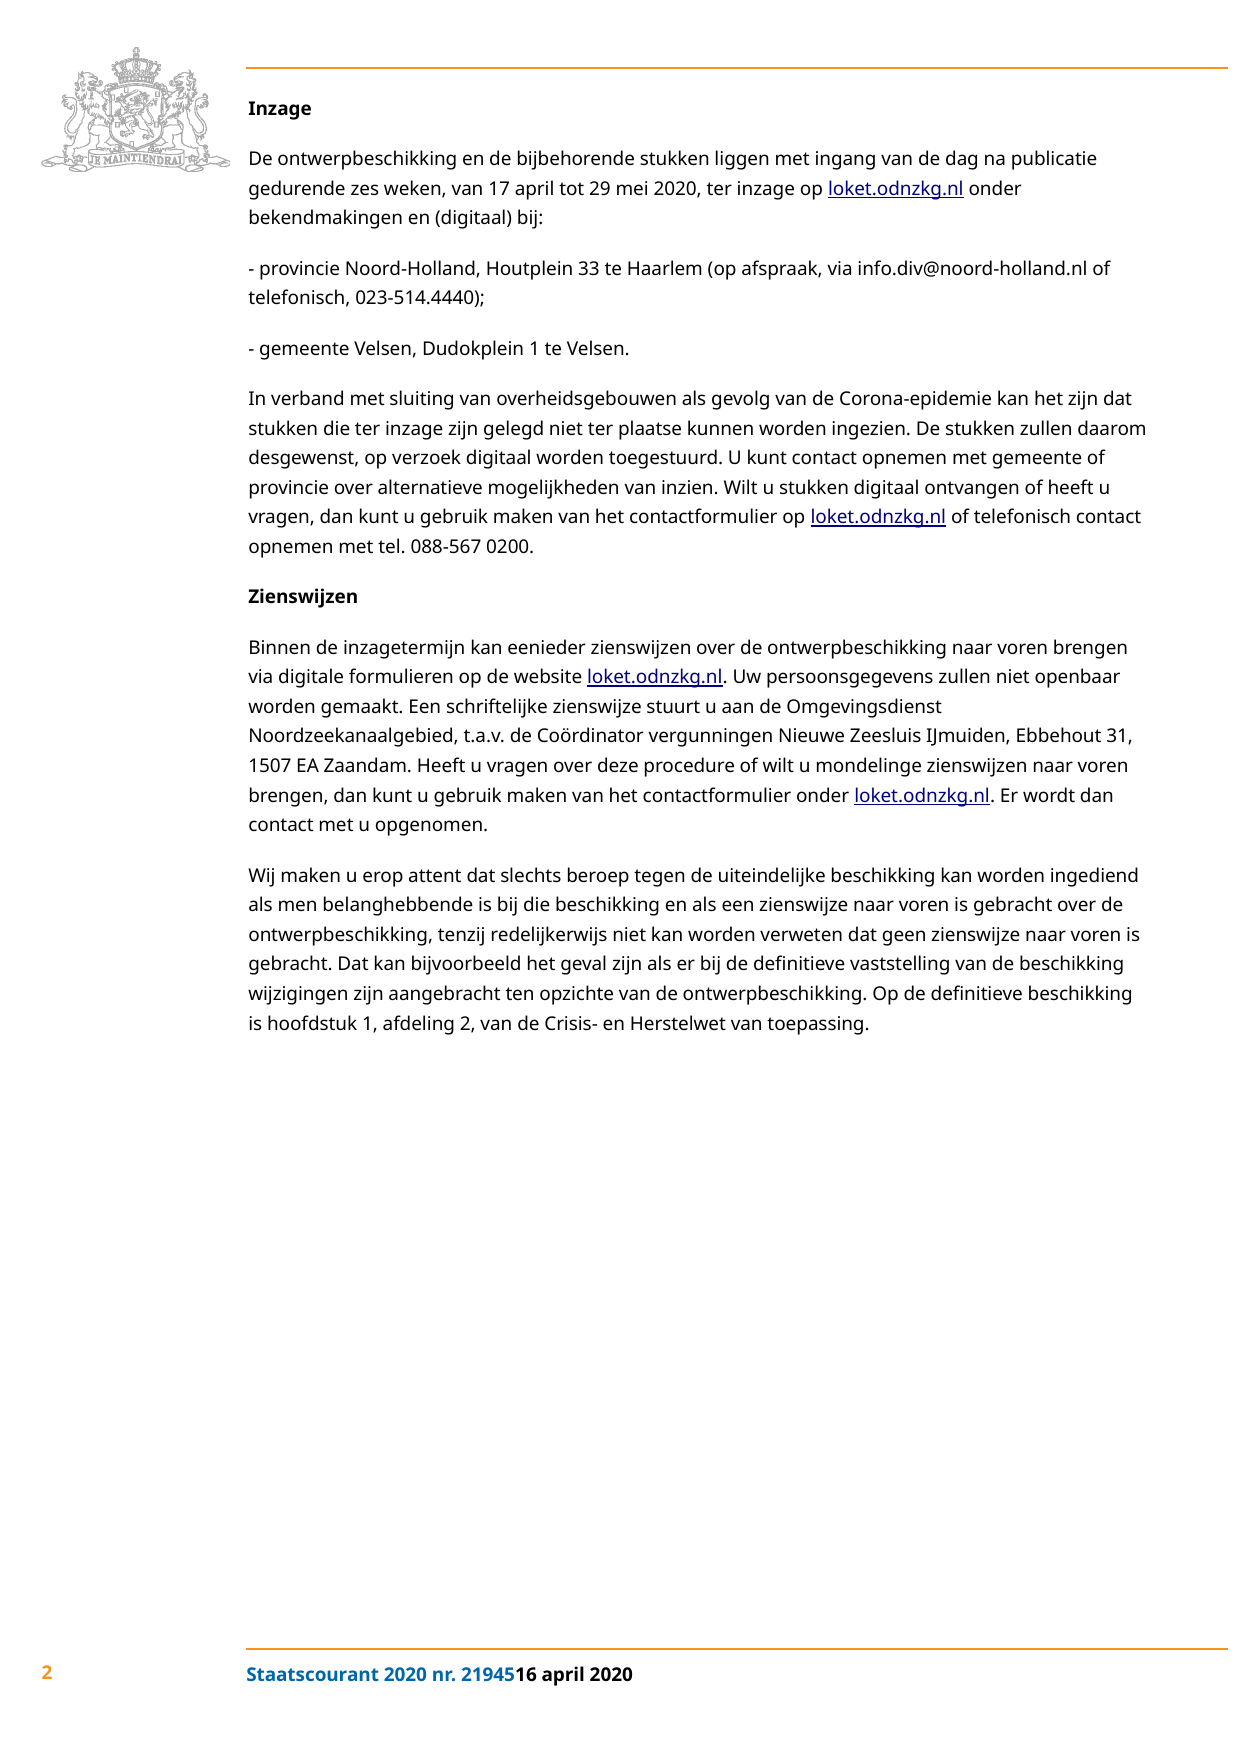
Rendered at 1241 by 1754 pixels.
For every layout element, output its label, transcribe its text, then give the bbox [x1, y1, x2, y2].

text Inzage [248, 95, 1152, 121]
text De ontwerpbeschikking en de bijbehorende stukken liggen met ingang van de dag na publicatie gedurende zes weken, van 17 april tot 29 mei 2020, ter inzage op loket.odnzkg.nl onder bekendmakingen en (digitaal) bij: [248, 145, 1152, 230]
text - gemeente Velsen, Dudokplein 1 te Velsen. [248, 335, 1152, 361]
text - provincie Noord-Holland, Houtplein 33 te Haarlem (op afspraak, via info.div@noord-holland.nl of telefonisch, 023-514.4440); [248, 255, 1152, 310]
text Binnen de inzagetermijn kan eenieder zienswijzen over de ontwerpbeschikking naar voren brengen via digitale formulieren op de website loket.odnzkg.nl. Uw persoonsgegevens zullen niet openbaar worden gemaakt. Een schriftelijke zienswijze stuurt u aan de Omgevingsdienst Noordzeekanaalgebied, t.a.v. de Coördinator vergunningen Nieuwe Zeesluis IJmuiden, Ebbehout 31, 1507 EA Zaandam. Heeft u vragen over deze procedure of wilt u mondelinge zienswijzen naar voren brengen, dan kunt u gebruik maken van het contactformulier onder loket.odnzkg.nl. Er wordt dan contact met u opgenomen. [248, 634, 1152, 837]
text Zienswijzen [248, 583, 1152, 609]
text In verband met sluiting van overheidsgebouwen als gevolg van de Corona-epidemie kan het zijn dat stukken die ter inzage zijn gelegd niet ter plaatse kunnen worden ingezien. De stukken zullen daarom desgewenst, op verzoek digitaal worden toegestuurd. U kunt contact opnemen met gemeente of provincie over alternatieve mogelijkheden van inzien. Wilt u stukken digitaal ontvangen of heeft u vragen, dan kunt u gebruik maken van het contactformulier op loket.odnzkg.nl of telefonisch contact opnemen met tel. 088-567 0200. [248, 385, 1152, 559]
text Wij maken u erop attent dat slechts beroep tegen de uiteindelijke beschikking kan worden ingediend als men belanghebbende is bij die beschikking en als een zienswijze naar voren is gebracht over de ontwerpbeschikking, tenzij redelijkerwijs niet kan worden verweten dat geen zienswijze naar voren is gebracht. Dat kan bijvoorbeeld het geval zijn als er bij de definitieve vaststelling van de beschikking wijzigingen zijn aangebracht ten opzichte van de ontwerpbeschikking. Op de definitieve beschikking is hoofdstuk 1, afdeling 2, van de Crisis- en Herstelwet van toepassing. [248, 862, 1152, 1036]
picture [41, 47, 231, 172]
